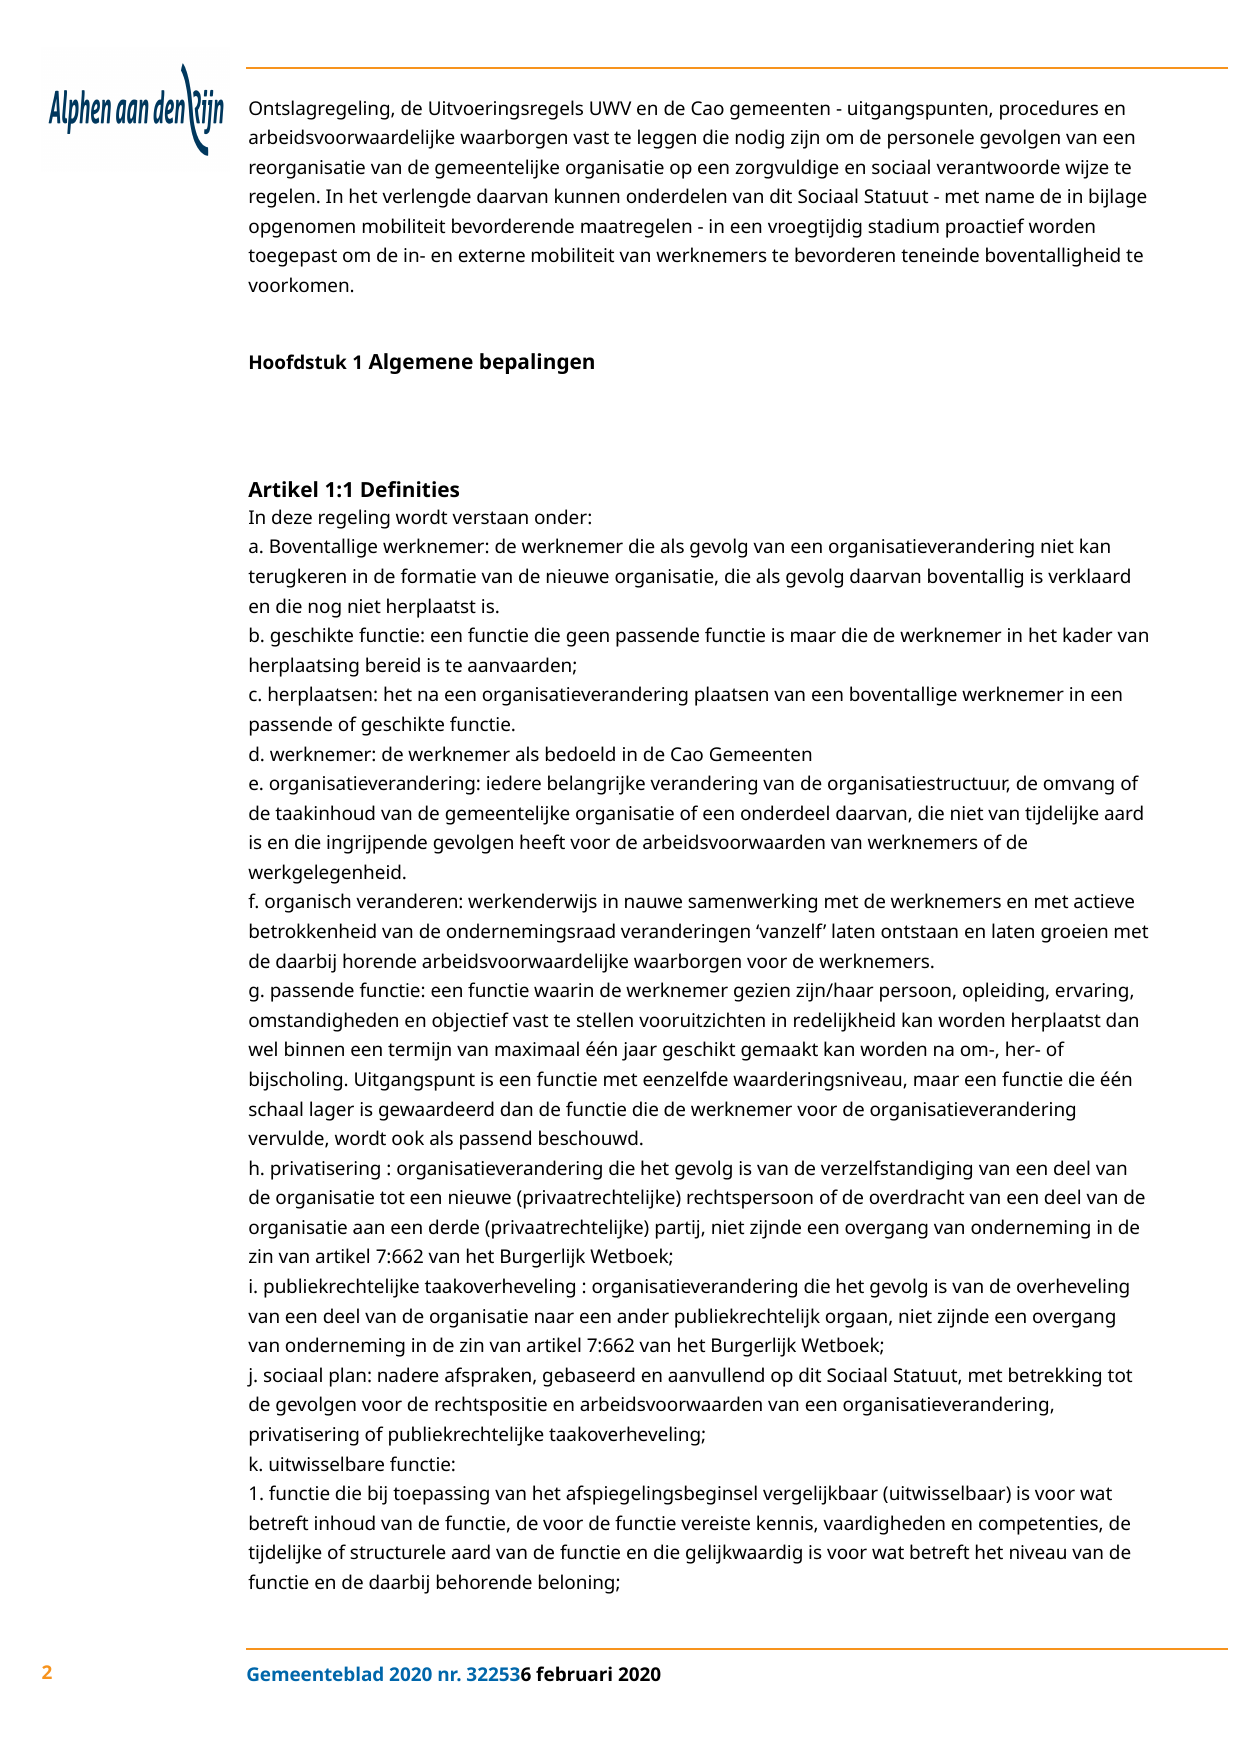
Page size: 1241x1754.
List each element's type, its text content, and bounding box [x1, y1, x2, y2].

text c. herplaatsen: het na een organisatieverandering plaatsen van een boventallige werknemer in een passende of geschikte functie. [248, 682, 1152, 737]
text Hoofdstuk 1 Algemene bepalingen [248, 347, 1152, 376]
text i. publiekrechtelijke taakoverheveling : organisatieverandering die het gevolg is van de overheveling van een deel van de organisatie naar een ander publiekrechtelijk orgaan, niet zijnde een overgang van onderneming in de zin van artikel 7:662 van het Burgerlijk Wetboek; [248, 1273, 1152, 1358]
picture [41, 47, 231, 172]
text 1. functie die bij toepassing van het afspiegelingsbeginsel vergelijkbaar (uitwisselbaar) is voor wat betreft inhoud van de functie, de voor de functie vereiste kennis, vaardigheden en competenties, de tijdelijke of structurele aard van de functie en die gelijkwaardig is voor wat betreft het niveau van de functie en de daarbij behorende beloning; [248, 1480, 1152, 1595]
text a. Boventallige werknemer: de werknemer die als gevolg van een organisatieverandering niet kan terugkeren in de formatie van de nieuwe organisatie, die als gevolg daarvan boventallig is verklaard en die nog niet herplaatst is. [248, 534, 1152, 618]
text d. werknemer: de werknemer als bedoeld in de Cao Gemeenten [248, 741, 1152, 766]
text k. uitwisselbare functie: [248, 1451, 1152, 1476]
text e. organisatieverandering: iedere belangrijke verandering van de organisatiestructuur, de omvang of de taakinhoud van de gemeentelijke organisatie of een onderdeel daarvan, die niet van tijdelijke aard is en die ingrijpende gevolgen heeft voor de arbeidsvoorwaarden van werknemers of de werkgelegenheid. [248, 770, 1152, 885]
text h. privatisering : organisatieverandering die het gevolg is van de verzelfstandiging van een deel van de organisatie tot een nieuwe (privaatrechtelijke) rechtspersoon of de overdracht van een deel van de organisatie aan een derde (privaatrechtelijke) partij, niet zijnde een overgang van onderneming in de zin van artikel 7:662 van het Burgerlijk Wetboek; [248, 1155, 1152, 1269]
text j. sociaal plan: nadere afspraken, gebaseerd en aanvullend op dit Sociaal Statuut, met betrekking tot de gevolgen voor de rechtspositie en arbeidsvoorwaarden van een organisatieverandering, privatisering of publiekrechtelijke taakoverheveling; [248, 1362, 1152, 1447]
text f. organisch veranderen: werkenderwijs in nauwe samenwerking met de werknemers en met actieve betrokkenheid van de ondernemingsraad veranderingen ‘vanzelf’ laten ontstaan en laten groeien met de daarbij horende arbeidsvoorwaardelijke waarborgen voor de werknemers. [248, 889, 1152, 973]
text In deze regeling wordt verstaan onder: [248, 504, 1152, 530]
text b. geschikte functie: een functie die geen passende functie is maar die de werknemer in het kader van herplaatsing bereid is te aanvaarden; [248, 622, 1152, 678]
text Artikel 1:1 Definities [248, 476, 1152, 504]
text Ontslagregeling, de Uitvoeringsregels UWV en de Cao gemeenten - uitgangspunten, procedures en arbeidsvoorwaardelijke waarborgen vast te leggen die nodig zijn om de personele gevolgen van een reorganisatie van de gemeentelijke organisatie op een zorgvuldige en sociaal verantwoorde wijze te regelen. In het verlengde daarvan kunnen onderdelen van dit Sociaal Statuut - met name de in bijlage opgenomen mobiliteit bevorderende maatregelen - in een vroegtijdig stadium proactief worden toegepast om de in- en externe mobiliteit van werknemers te bevorderen teneinde boventalligheid te voorkomen. [248, 95, 1152, 298]
text g. passende functie: een functie waarin de werknemer gezien zijn/haar persoon, opleiding, ervaring, omstandigheden en objectief vast te stellen vooruitzichten in redelijkheid kan worden herplaatst dan wel binnen een termijn van maximaal één jaar geschikt gemaakt kan worden na om-, her- of bijscholing. Uitgangspunt is een functie met eenzelfde waarderingsniveau, maar een functie die één schaal lager is gewaardeerd dan de functie die de werknemer voor de organisatieverandering vervulde, wordt ook als passend beschouwd. [248, 977, 1152, 1151]
